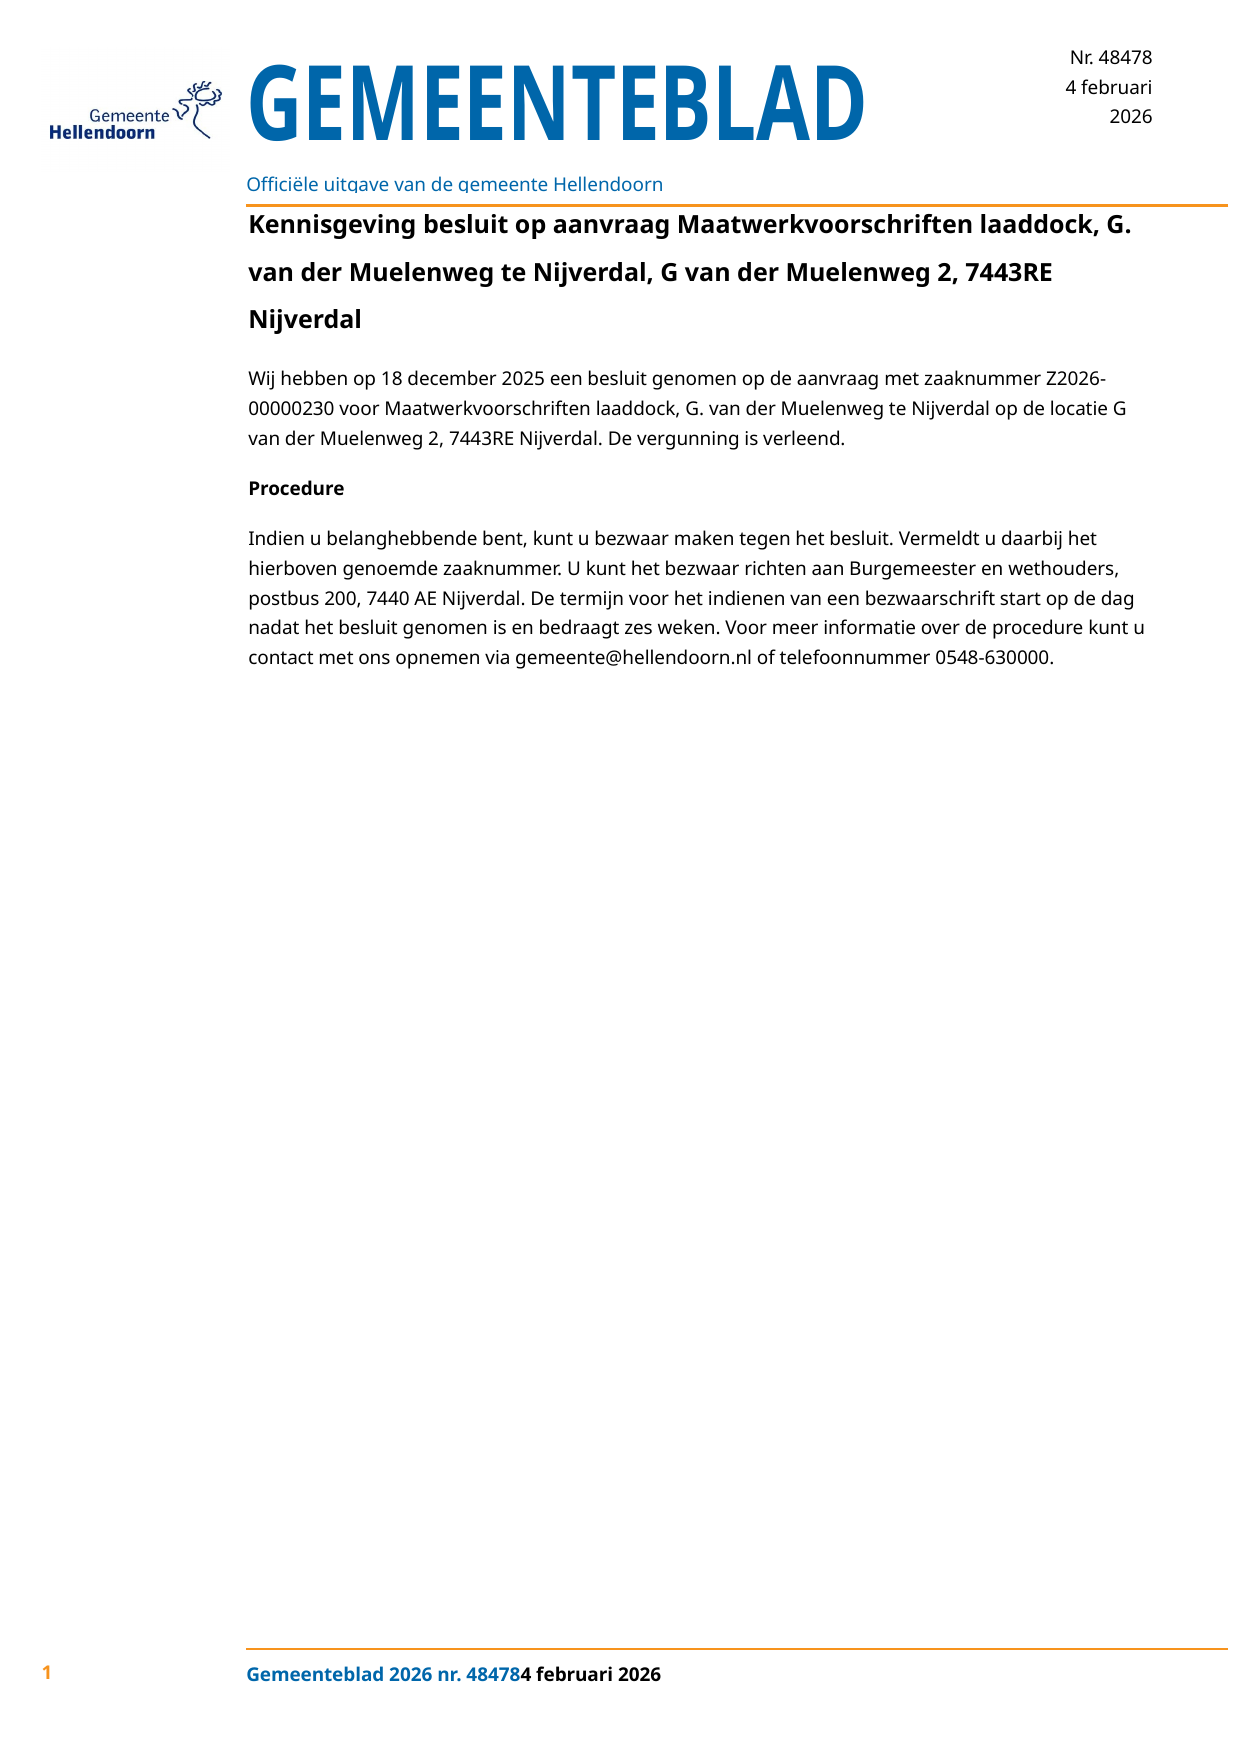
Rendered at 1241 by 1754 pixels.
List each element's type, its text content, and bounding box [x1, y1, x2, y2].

text Procedure [248, 475, 1152, 501]
text Wij hebben op 18 december 2025 een besluit genomen op de aanvraag met zaaknummer Z2026-00000230 voor Maatwerkvoorschriften laaddock, G. van der Muelenweg te Nijverdal op de locatie G van der Muelenweg 2, 7443RE Nijverdal. De vergunning is verleend. [248, 366, 1152, 450]
text Kennisgeving besluit op aanvraag Maatwerkvoorschriften laaddock, G. van der Muelenweg te Nijverdal, G van der Muelenweg 2, 7443RE Nijverdal [248, 207, 1152, 336]
text Indien u belanghebbende bent, kunt u bezwaar maken tegen het besluit. Vermeldt u daarbij het hierboven genoemde zaaknummer. U kunt het bezwaar richten aan Burgemeester en wethouders, postbus 200, 7440 AE Nijverdal. De termijn voor het indienen van een bezwaarschrift start op de dag nadat het besluit genomen is en bedraagt zes weken. Voor meer informatie over de procedure kunt u contact met ons opnemen via gemeente@hellendoorn.nl of telefoonnummer 0548-630000. [248, 526, 1152, 669]
picture [41, 47, 231, 172]
